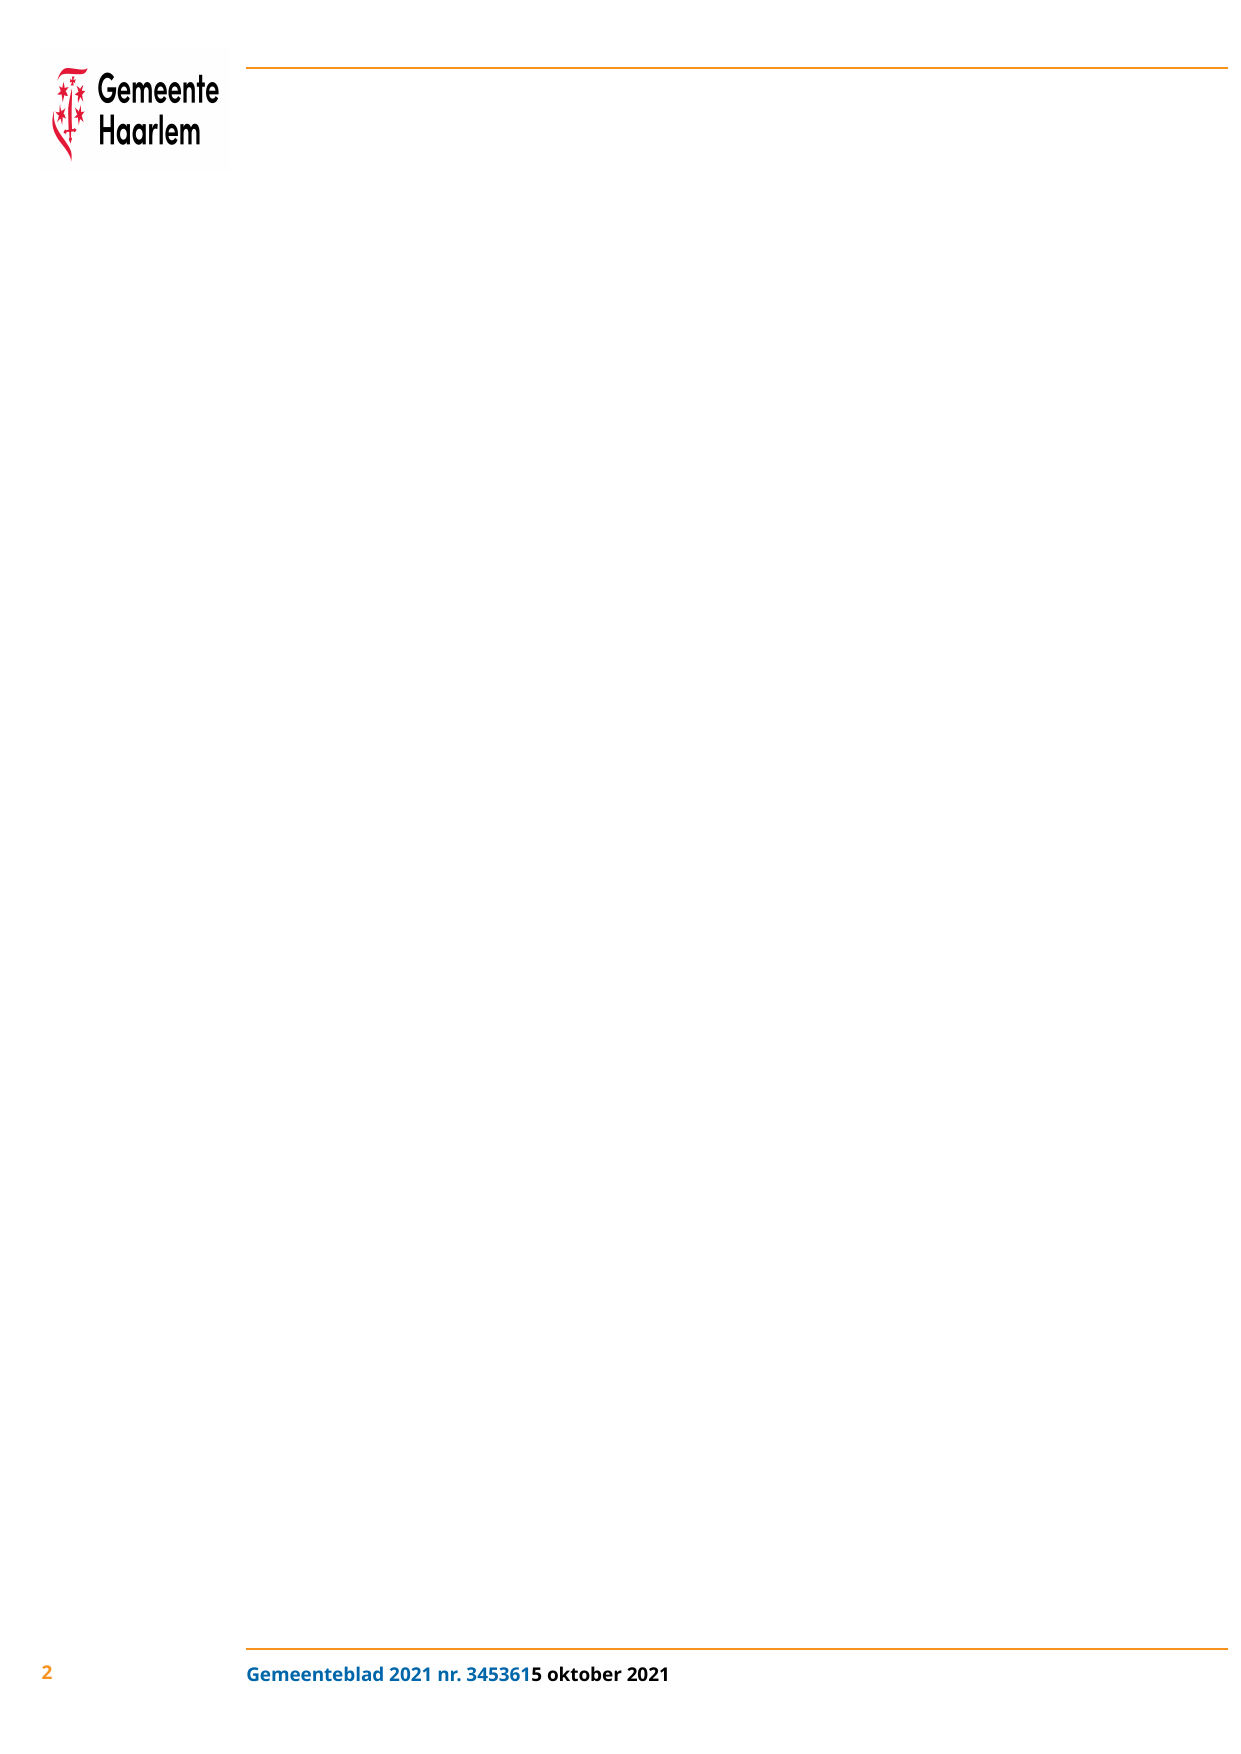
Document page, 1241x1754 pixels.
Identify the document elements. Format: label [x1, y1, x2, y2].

picture [41, 47, 231, 172]
